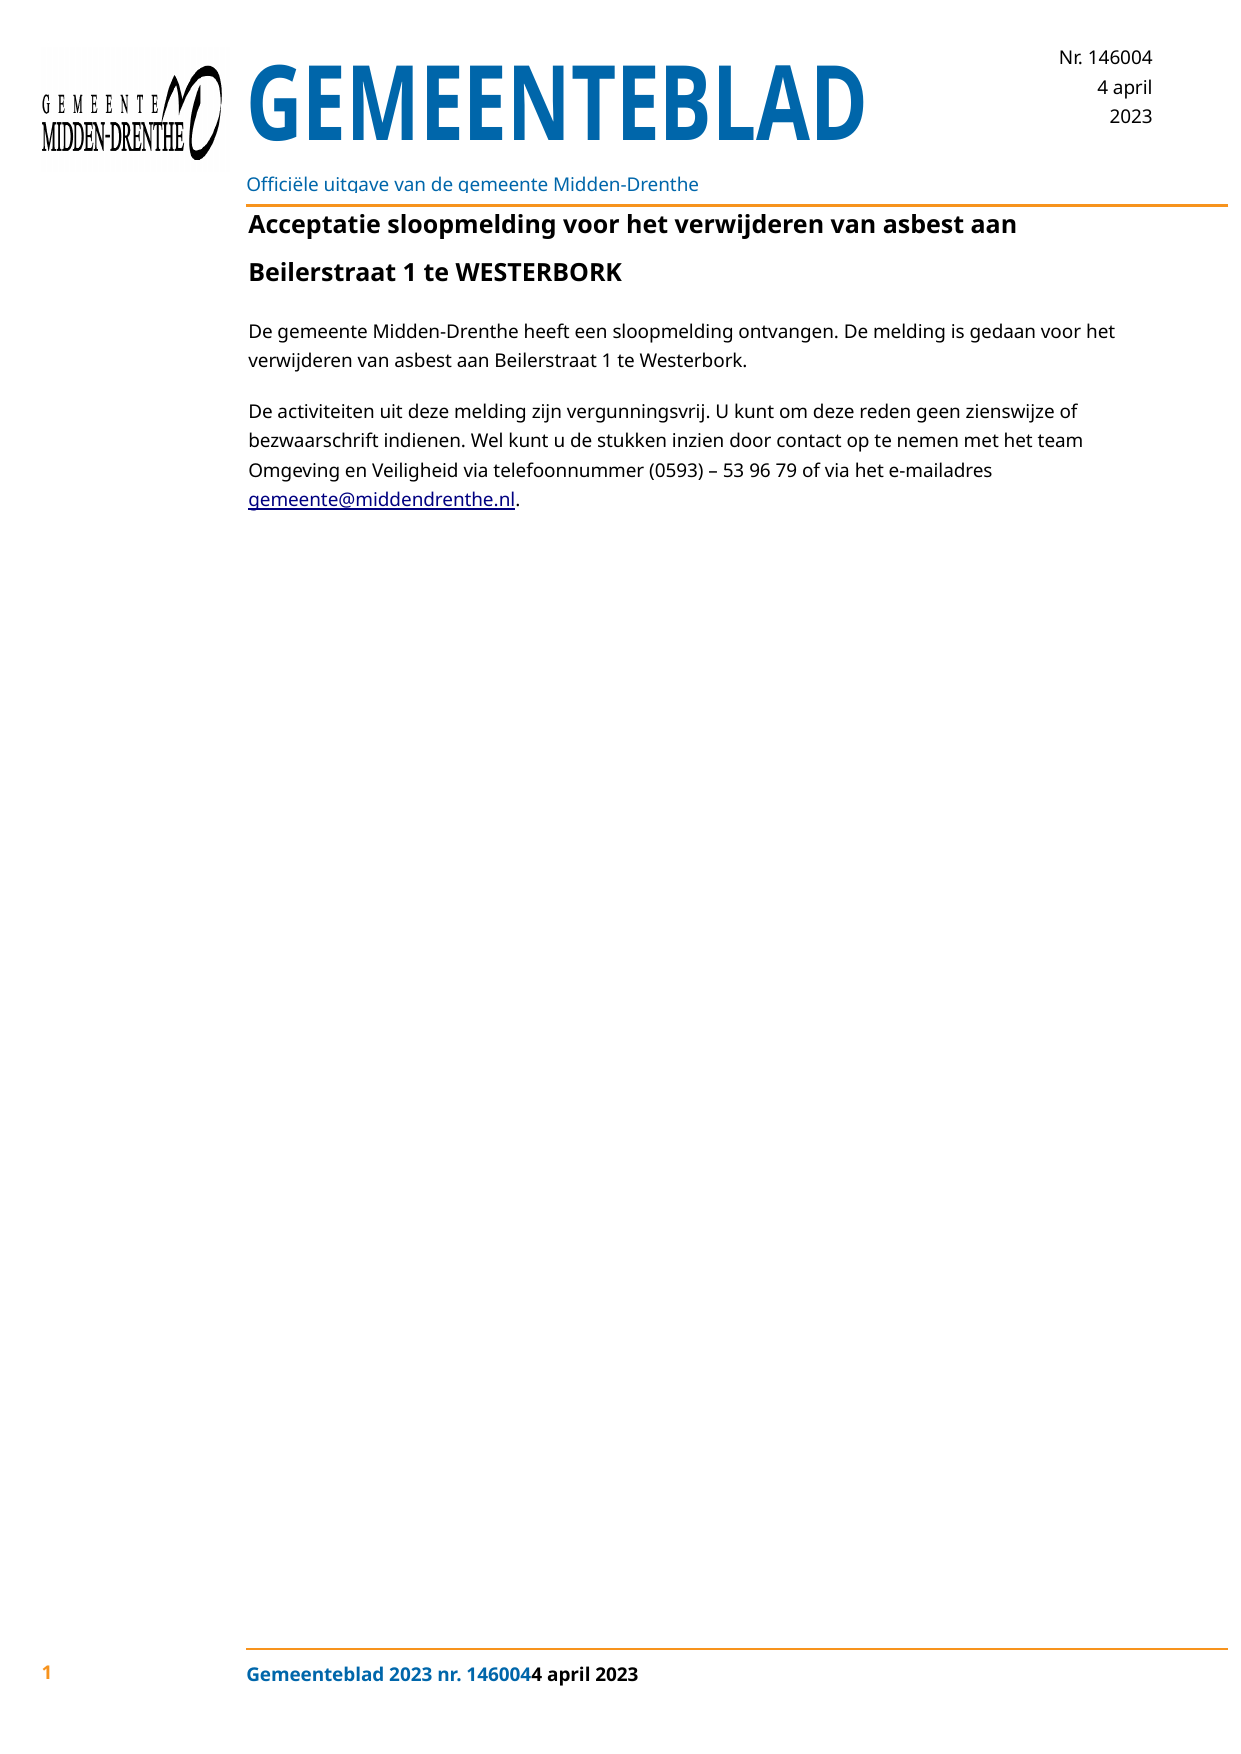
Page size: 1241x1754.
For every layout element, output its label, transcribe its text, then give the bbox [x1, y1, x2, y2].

text Acceptatie sloopmelding voor het verwijderen van asbest aan Beilerstraat 1 te WESTERBORK [248, 207, 1152, 288]
text De activiteiten uit deze melding zijn vergunningsvrij. U kunt om deze reden geen zienswijze of bezwaarschrift indienen. Wel kunt u de stukken inzien door contact op te nemen met het team Omgeving en Veiligheid via telefoonnummer (0593) – 53 96 79 of via het e-mailadres gemeente@middendrenthe.nl. [248, 398, 1152, 512]
text De gemeente Midden-Drenthe heeft een sloopmelding ontvangen. De melding is gedaan voor het verwijderen van asbest aan Beilerstraat 1 te Westerbork. [248, 318, 1152, 373]
picture [41, 47, 231, 172]
